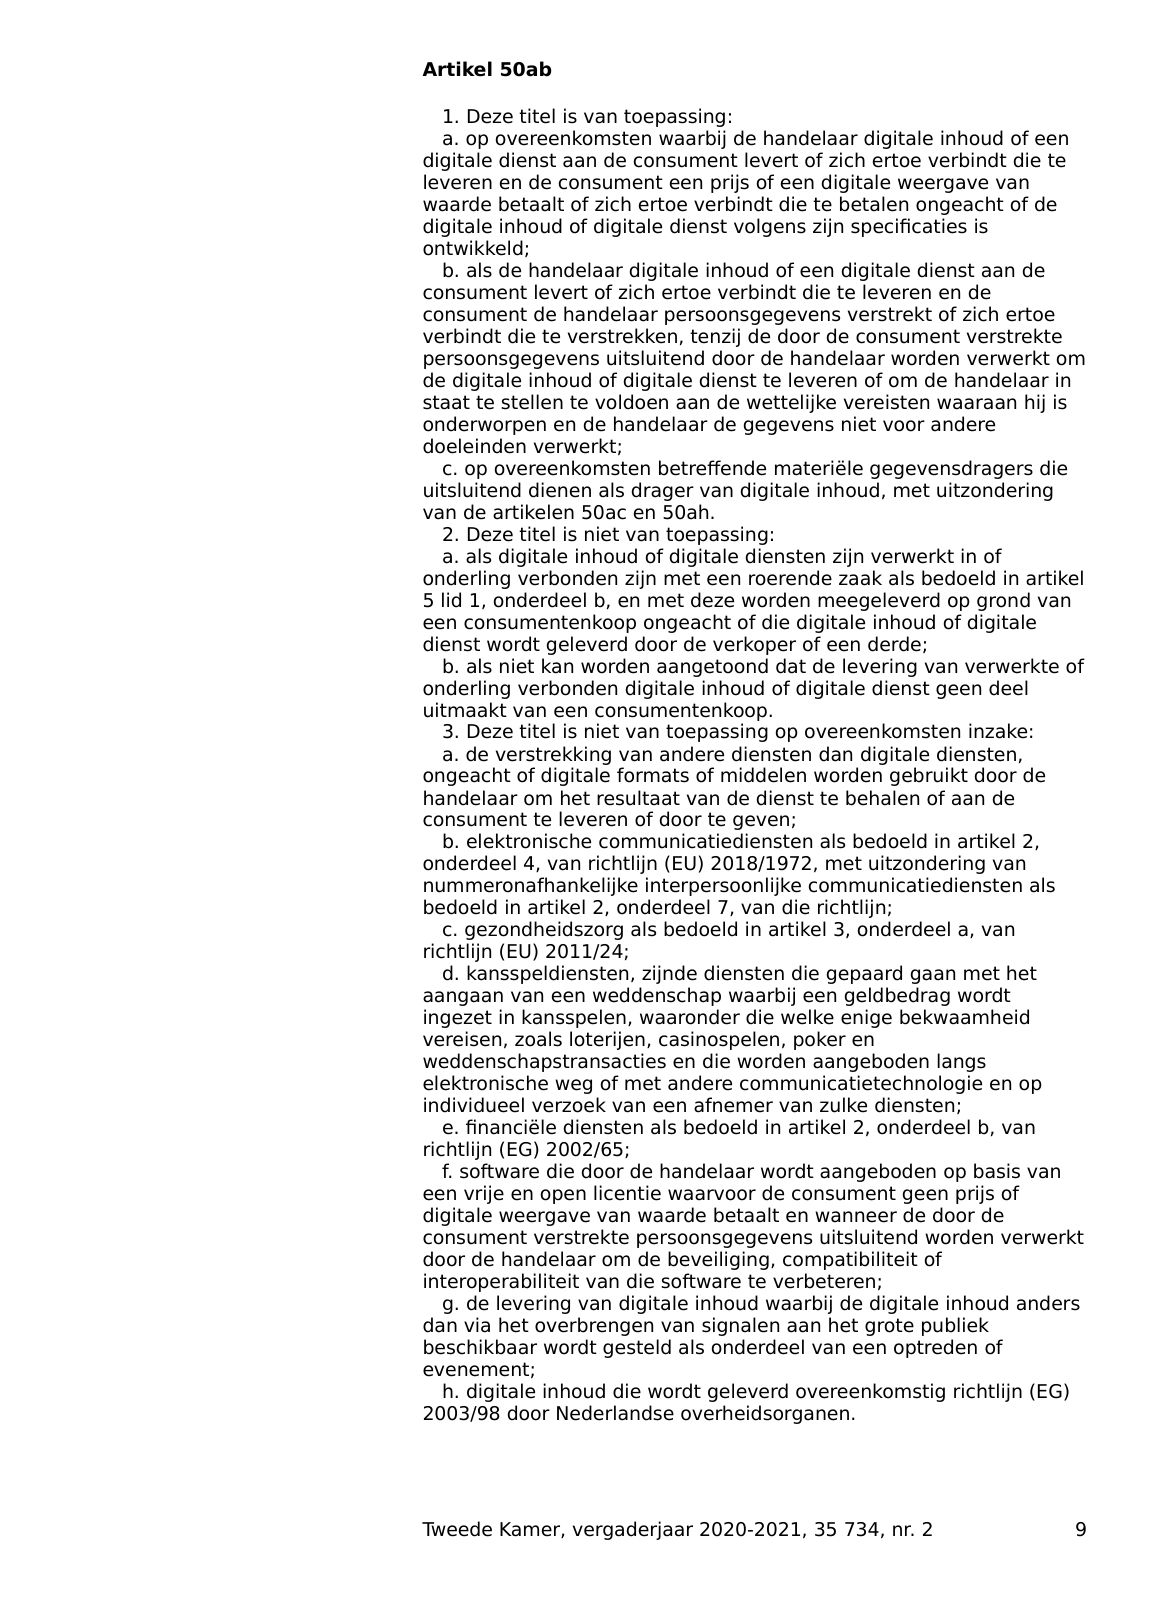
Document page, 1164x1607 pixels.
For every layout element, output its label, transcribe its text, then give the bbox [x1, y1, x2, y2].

text h. digitale inhoud die wordt geleverd overeenkomstig richtlijn (EG) 2003/98 door Nederlandse overheidsorganen. [422, 1381, 1087, 1425]
text b. elektronische communicatiediensten als bedoeld in artikel 2, onderdeel 4, van richtlijn (EU) 2018/1972, met uitzondering van nummeronafhankelijke interpersoonlijke communicatiediensten als bedoeld in artikel 2, onderdeel 7, van die richtlijn; [422, 831, 1087, 919]
text c. gezondheidszorg als bedoeld in artikel 3, onderdeel a, van richtlijn (EU) 2011/24; [422, 919, 1087, 963]
text a. de verstrekking van andere diensten dan digitale diensten, ongeacht of digitale formats of middelen worden gebruikt door de handelaar om het resultaat van de dienst te behalen of aan de consument te leveren of door te geven; [422, 743, 1087, 831]
text b. als de handelaar digitale inhoud of een digitale dienst aan de consument levert of zich ertoe verbindt die te leveren en de consument de handelaar persoonsgegevens verstrekt of zich ertoe verbindt die te verstrekken, tenzij de door de consument verstrekte persoonsgegevens uitsluitend door de handelaar worden verwerkt om de digitale inhoud of digitale dienst te leveren of om de handelaar in staat te stellen te voldoen aan de wettelijke vereisten waaraan hij is onderworpen en de handelaar de gegevens niet voor andere doeleinden verwerkt; [422, 260, 1087, 458]
text c. op overeenkomsten betreffende materiële gegevensdragers die uitsluitend dienen als drager van digitale inhoud, met uitzondering van de artikelen 50ac en 50ah. [422, 458, 1087, 524]
text d. kansspeldiensten, zijnde diensten die gepaard gaan met het aangaan van een weddenschap waarbij een geldbedrag wordt ingezet in kansspelen, waaronder die welke enige bekwaamheid vereisen, zoals loterijen, casinospelen, poker en weddenschapstransacties en die worden aangeboden langs elektronische weg of met andere communicatietechnologie en op individueel verzoek van een afnemer van zulke diensten; [422, 963, 1087, 1117]
text 3. Deze titel is niet van toepassing op overeenkomsten inzake: [422, 721, 1087, 743]
text f. software die door de handelaar wordt aangeboden op basis van een vrije en open licentie waarvoor de consument geen prijs of digitale weergave van waarde betaalt en wanneer de door de consument verstrekte persoonsgegevens uitsluitend worden verwerkt door de handelaar om de beveiliging, compatibiliteit of interoperabiliteit van die software te verbeteren; [422, 1161, 1087, 1293]
text e. financiële diensten als bedoeld in artikel 2, onderdeel b, van richtlijn (EG) 2002/65; [422, 1117, 1087, 1161]
text g. de levering van digitale inhoud waarbij de digitale inhoud anders dan via het overbrengen van signalen aan het grote publiek beschikbaar wordt gesteld als onderdeel van een optreden of evenement; [422, 1293, 1087, 1381]
text a. op overeenkomsten waarbij de handelaar digitale inhoud of een digitale dienst aan de consument levert of zich ertoe verbindt die te leveren en de consument een prijs of een digitale weergave van waarde betaalt of zich ertoe verbindt die te betalen ongeacht of de digitale inhoud of digitale dienst volgens zijn specificaties is ontwikkeld; [422, 128, 1087, 260]
text a. als digitale inhoud of digitale diensten zijn verwerkt in of onderling verbonden zijn met een roerende zaak als bedoeld in artikel 5 lid 1, onderdeel b, en met deze worden meegeleverd op grond van een consumentenkoop ongeacht of die digitale inhoud of digitale dienst wordt geleverd door de verkoper of een derde; [422, 546, 1087, 656]
text 1. Deze titel is van toepassing: [422, 106, 1087, 128]
text 2. Deze titel is niet van toepassing: [422, 524, 1087, 546]
subtitle Artikel 50ab [422, 59, 1087, 81]
text b. als niet kan worden aangetoond dat de levering van verwerkte of onderling verbonden digitale inhoud of digitale dienst geen deel uitmaakt van een consumentenkoop. [422, 656, 1087, 721]
